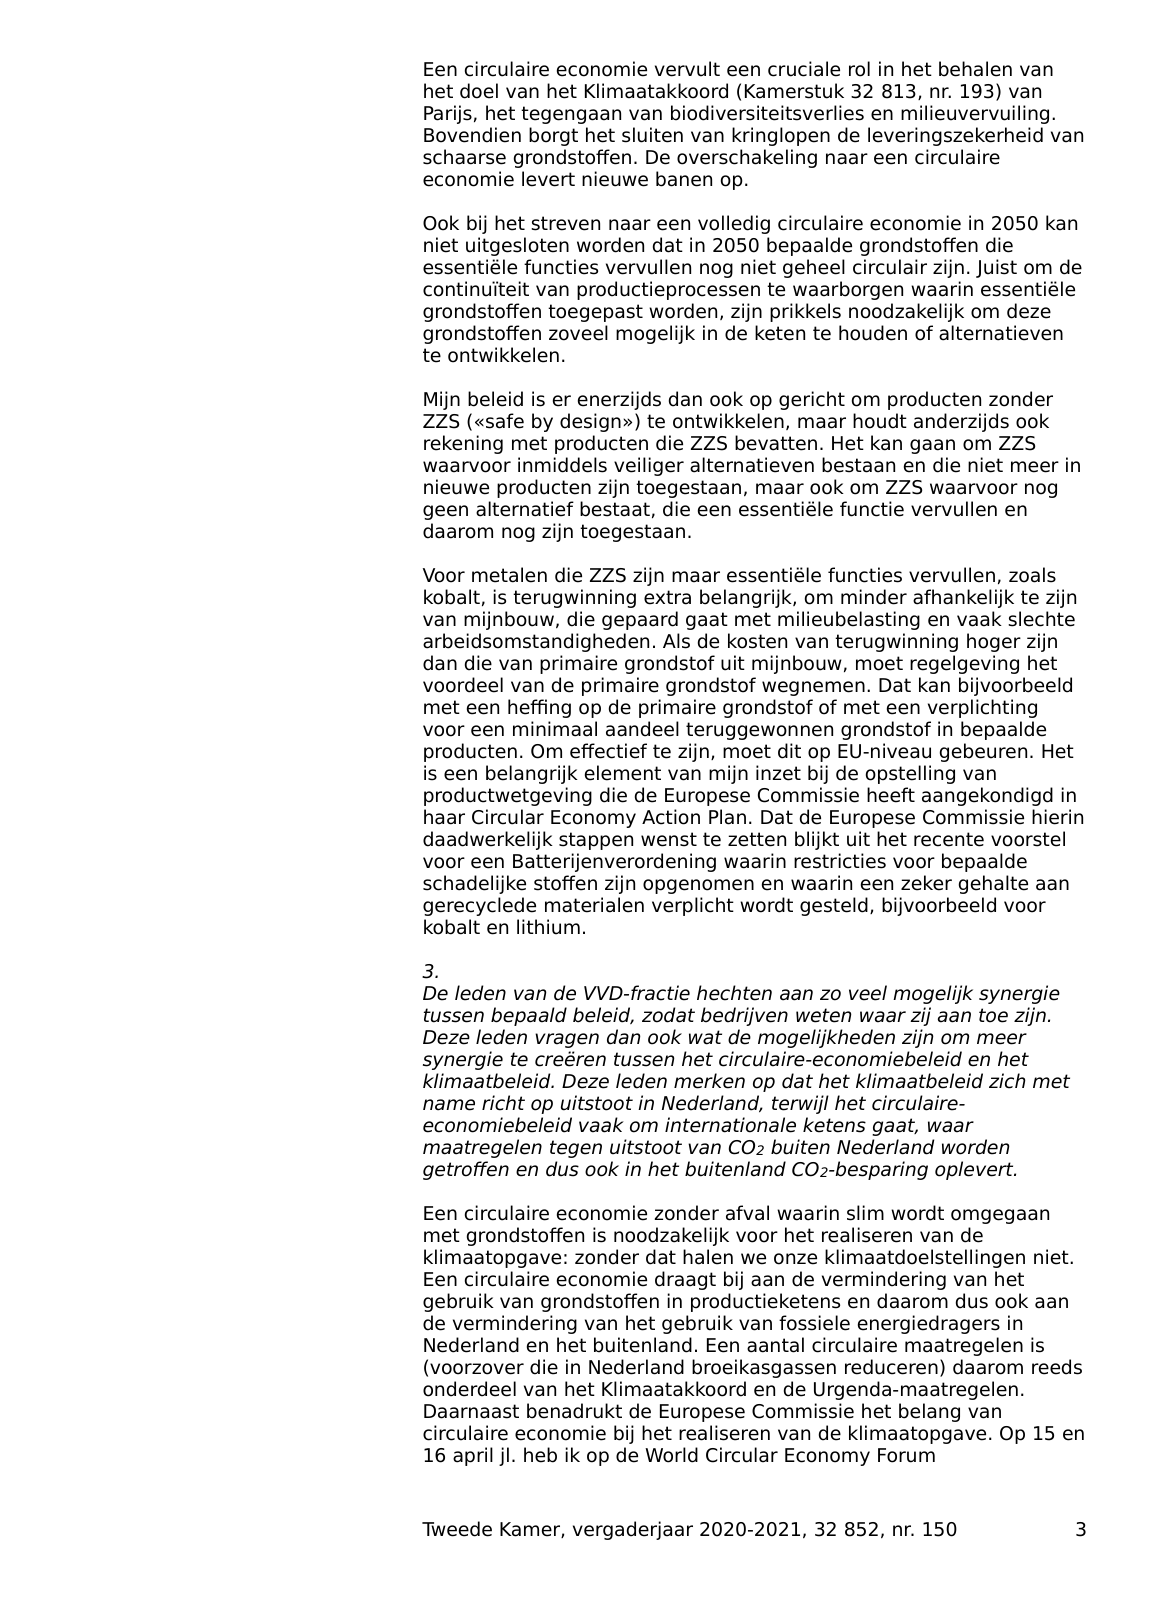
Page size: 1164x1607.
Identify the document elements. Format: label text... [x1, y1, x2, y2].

text Een circulaire economie vervult een cruciale rol in het behalen van het doel van het Klimaatakkoord (Kamerstuk 32 813, nr. 193) van Parijs, het tegengaan van biodiversiteitsverlies en milieuvervuiling. Bovendien borgt het sluiten van kringlopen de leveringszekerheid van schaarse grondstoffen. De overschakeling naar een circulaire economie levert nieuwe banen op. [422, 59, 1087, 191]
text Een circulaire economie zonder afval waarin slim wordt omgegaan met grondstoffen is noodzakelijk voor het realiseren van de klimaatopgave: zonder dat halen we onze klimaatdoelstellingen niet. Een circulaire economie draagt bij aan de vermindering van het gebruik van grondstoffen in productieketens en daarom dus ook aan de vermindering van het gebruik van fossiele energiedragers in Nederland en het buitenland. Een aantal circulaire maatregelen is (voorzover die in Nederland broeikasgassen reduceren) daarom reeds onderdeel van het Klimaatakkoord en de Urgenda-maatregelen. Daarnaast benadrukt de Europese Commissie het belang van circulaire economie bij het realiseren van de klimaatopgave. Op 15 en 16 april jl. heb ik op de World Circular Economy Forum [422, 1203, 1087, 1467]
text 3. [422, 961, 1087, 983]
text Ook bij het streven naar een volledig circulaire economie in 2050 kan niet uitgesloten worden dat in 2050 bepaalde grondstoffen die essentiële functies vervullen nog niet geheel circulair zijn. Juist om de continuïteit van productieprocessen te waarborgen waarin essentiële grondstoffen toegepast worden, zijn prikkels noodzakelijk om deze grondstoffen zoveel mogelijk in de keten te houden of alternatieven te ontwikkelen. [422, 213, 1087, 367]
text Voor metalen die ZZS zijn maar essentiële functies vervullen, zoals kobalt, is terugwinning extra belangrijk, om minder afhankelijk te zijn van mijnbouw, die gepaard gaat met milieubelasting en vaak slechte arbeidsomstandigheden. Als de kosten van terugwinning hoger zijn dan die van primaire grondstof uit mijnbouw, moet regelgeving het voordeel van de primaire grondstof wegnemen. Dat kan bijvoorbeeld met een heffing op de primaire grondstof of met een verplichting voor een minimaal aandeel teruggewonnen grondstof in bepaalde producten. Om effectief te zijn, moet dit op EU-niveau gebeuren. Het is een belangrijk element van mijn inzet bij de opstelling van productwetgeving die de Europese Commissie heeft aangekondigd in haar Circular Economy Action Plan. Dat de Europese Commissie hierin daadwerkelijk stappen wenst te zetten blijkt uit het recente voorstel voor een Batterijenverordening waarin restricties voor bepaalde schadelijke stoffen zijn opgenomen en waarin een zeker gehalte aan gerecyclede materialen verplicht wordt gesteld, bijvoorbeeld voor kobalt en lithium. [422, 565, 1087, 939]
text De leden van de VVD-fractie hechten aan zo veel mogelijk synergie tussen bepaald beleid, zodat bedrijven weten waar zij aan toe zijn. Deze leden vragen dan ook wat de mogelijkheden zijn om meer synergie te creëren tussen het circulaire-economiebeleid en het klimaatbeleid. Deze leden merken op dat het klimaatbeleid zich met name richt op uitstoot in Nederland, terwijl het circulaire-economiebeleid vaak om internationale ketens gaat, waar maatregelen tegen uitstoot van CO2 buiten Nederland worden getroffen en dus ook in het buitenland CO2-besparing oplevert. [422, 983, 1087, 1181]
text Mijn beleid is er enerzijds dan ook op gericht om producten zonder ZZS («safe by design») te ontwikkelen, maar houdt anderzijds ook rekening met producten die ZZS bevatten. Het kan gaan om ZZS waarvoor inmiddels veiliger alternatieven bestaan en die niet meer in nieuwe producten zijn toegestaan, maar ook om ZZS waarvoor nog geen alternatief bestaat, die een essentiële functie vervullen en daarom nog zijn toegestaan. [422, 389, 1087, 543]
